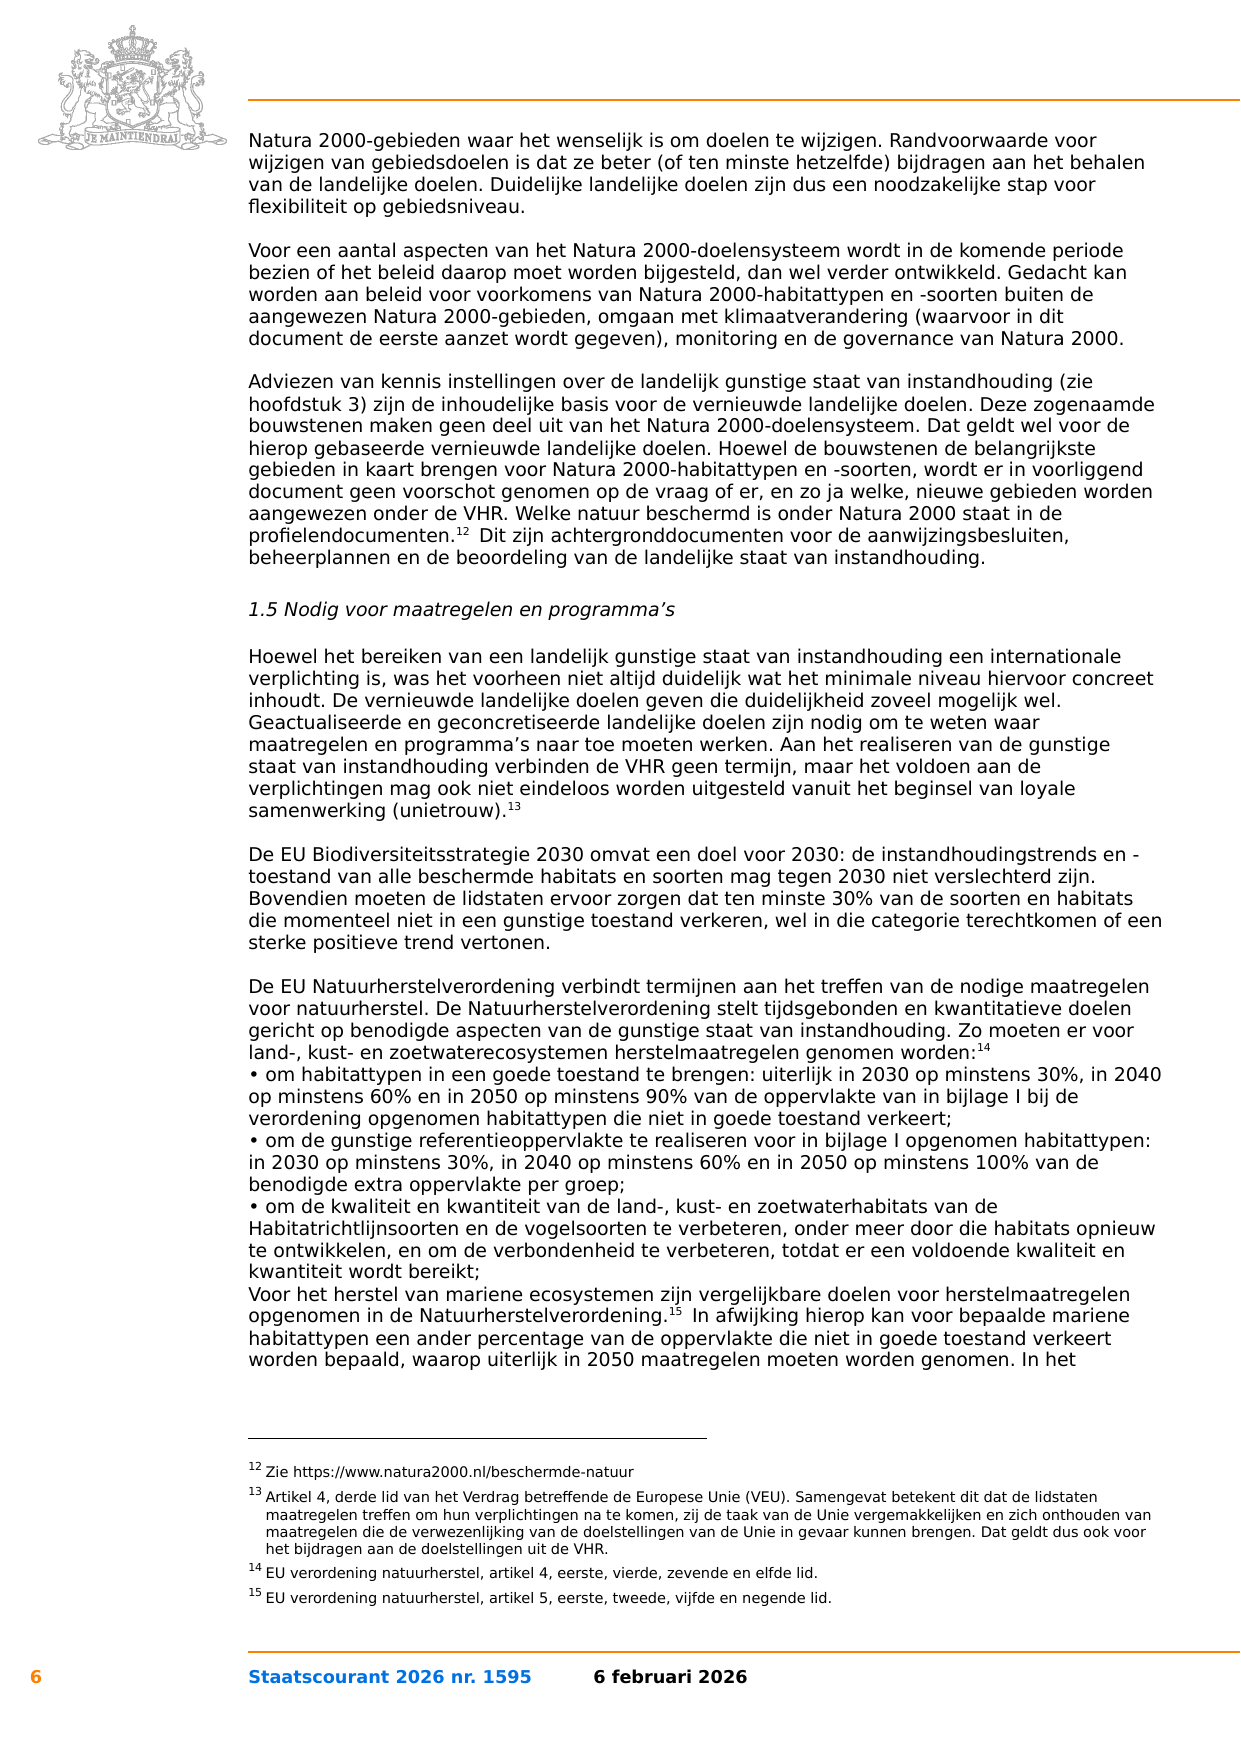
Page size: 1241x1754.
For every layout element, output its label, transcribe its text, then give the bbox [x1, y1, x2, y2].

text Voor een aantal aspecten van het Natura 2000-doelensysteem wordt in de komende periode bezien of het beleid daarop moet worden bijgesteld, dan wel verder ontwikkeld. Gedacht kan worden aan beleid voor voorkomens van Natura 2000-habitattypen en -soorten buiten de aangewezen Natura 2000-gebieden, omgaan met klimaatverandering (waarvoor in dit document de eerste aanzet wordt gegeven), monitoring en de governance van Natura 2000. [248, 240, 1163, 349]
text De EU Natuurherstelverordening verbindt termijnen aan het treffen van de nodige maatregelen voor natuurherstel. De Natuurherstelverordening stelt tijdsgebonden en kwantitatieve doelen gericht op benodigde aspecten van de gunstige staat van instandhouding. Zo moeten er voor land-, kust- en zoetwaterecosystemen herstelmaatregelen genomen worden: [248, 976, 1163, 1064]
text Voor het herstel van mariene ecosystemen zijn vergelijkbare doelen voor herstelmaatregelen opgenomen in de Natuurherstelverordening. In afwijking hierop kan voor bepaalde mariene habitattypen een ander percentage van de oppervlakte die niet in goede toestand verkeert worden bepaald, waarop uiterlijk in 2050 maatregelen moeten worden genomen. In het [248, 1283, 1163, 1371]
text EU verordening natuurherstel, artikel 5, eerste, tweede, vijfde en negende lid. [248, 1586, 1163, 1608]
text EU verordening natuurherstel, artikel 4, eerste, vierde, zevende en elfde lid. [248, 1561, 1163, 1583]
text De EU Biodiversiteitsstrategie 2030 omvat een doel voor 2030: de instandhoudingstrends en -toestand van alle beschermde habitats en soorten mag tegen 2030 niet verslechterd zijn. Bovendien moeten de lidstaten ervoor zorgen dat ten minste 30% van de soorten en habitats die momenteel niet in een gunstige toestand verkeren, wel in die categorie terechtkomen of een sterke positieve trend vertonen. [248, 844, 1163, 954]
text • om habitattypen in een goede toestand te brengen: uiterlijk in 2030 op minstens 30%, in 2040 op minstens 60% en in 2050 op minstens 90% van de oppervlakte van in bijlage I bij de verordening opgenomen habitattypen die niet in goede toestand verkeert; [248, 1064, 1163, 1129]
text Artikel 4, derde lid van het Verdrag betreffende de Europese Unie (VEU). Samengevat betekent dit dat de lidstaten maatregelen treffen om hun verplichtingen na te komen, zij de taak van de Unie vergemakkelijken en zich onthouden van maatregelen die de verwezenlijking van de doelstellingen van de Unie in gevaar kunnen brengen. Dat geldt dus ook voor het bijdragen aan de doelstellingen uit de VHR. [248, 1485, 1163, 1558]
text Natura 2000-gebieden waar het wenselijk is om doelen te wijzigen. Randvoorwaarde voor wijzigen van gebiedsdoelen is dat ze beter (of ten minste hetzelfde) bijdragen aan het behalen van de landelijke doelen. Duidelijke landelijke doelen zijn dus een noodzakelijke stap voor flexibiliteit op gebiedsniveau. [248, 130, 1163, 218]
text • om de kwaliteit en kwantiteit van de land-, kust- en zoetwaterhabitats van de Habitatrichtlijnsoorten en de vogelsoorten te verbeteren, onder meer door die habitats opnieuw te ontwikkelen, en om de verbondenheid te verbeteren, totdat er een voldoende kwaliteit en kwantiteit wordt bereikt; [248, 1196, 1163, 1283]
text Hoewel het bereiken van een landelijk gunstige staat van instandhouding een internationale verplichting is, was het voorheen niet altijd duidelijk wat het minimale niveau hiervoor concreet inhoudt. De vernieuwde landelijke doelen geven die duidelijkheid zoveel mogelijk wel. Geactualiseerde en geconcretiseerde landelijke doelen zijn nodig om te weten waar maatregelen en programma’s naar toe moeten werken. Aan het realiseren van de gunstige staat van instandhouding verbinden de VHR geen termijn, maar het voldoen aan de verplichtingen mag ook niet eindeloos worden uitgesteld vanuit het beginsel van loyale samenwerking (unietrouw). [248, 646, 1163, 822]
subtitle 1.5 Nodig voor maatregelen en programma’s [248, 599, 1163, 621]
picture [38, 25, 227, 150]
text • om de gunstige referentieoppervlakte te realiseren voor in bijlage I opgenomen habitattypen: in 2030 op minstens 30%, in 2040 op minstens 60% en in 2050 op minstens 100% van de benodigde extra oppervlakte per groep; [248, 1129, 1163, 1196]
text Adviezen van kennis instellingen over de landelijk gunstige staat van instandhouding (zie hoofdstuk 3) zijn de inhoudelijke basis voor de vernieuwde landelijke doelen. Deze zogenaamde bouwstenen maken geen deel uit van het Natura 2000-doelensysteem. Dat geldt wel voor de hierop gebaseerde vernieuwde landelijke doelen. Hoewel de bouwstenen de belangrijkste gebieden in kaart brengen voor Natura 2000-habitattypen en -soorten, wordt er in voorliggend document geen voorschot genomen op de vraag of er, en zo ja welke, nieuwe gebieden worden aangewezen onder de VHR. Welke natuur beschermd is onder Natura 2000 staat in de profielendocumenten. Dit zijn achtergronddocumenten voor de aanwijzingsbesluiten, beheerplannen en de beoordeling van de landelijke staat van instandhouding. [248, 371, 1163, 569]
text Zie https://www.natura2000.nl/beschermde-natuur [248, 1460, 1163, 1482]
